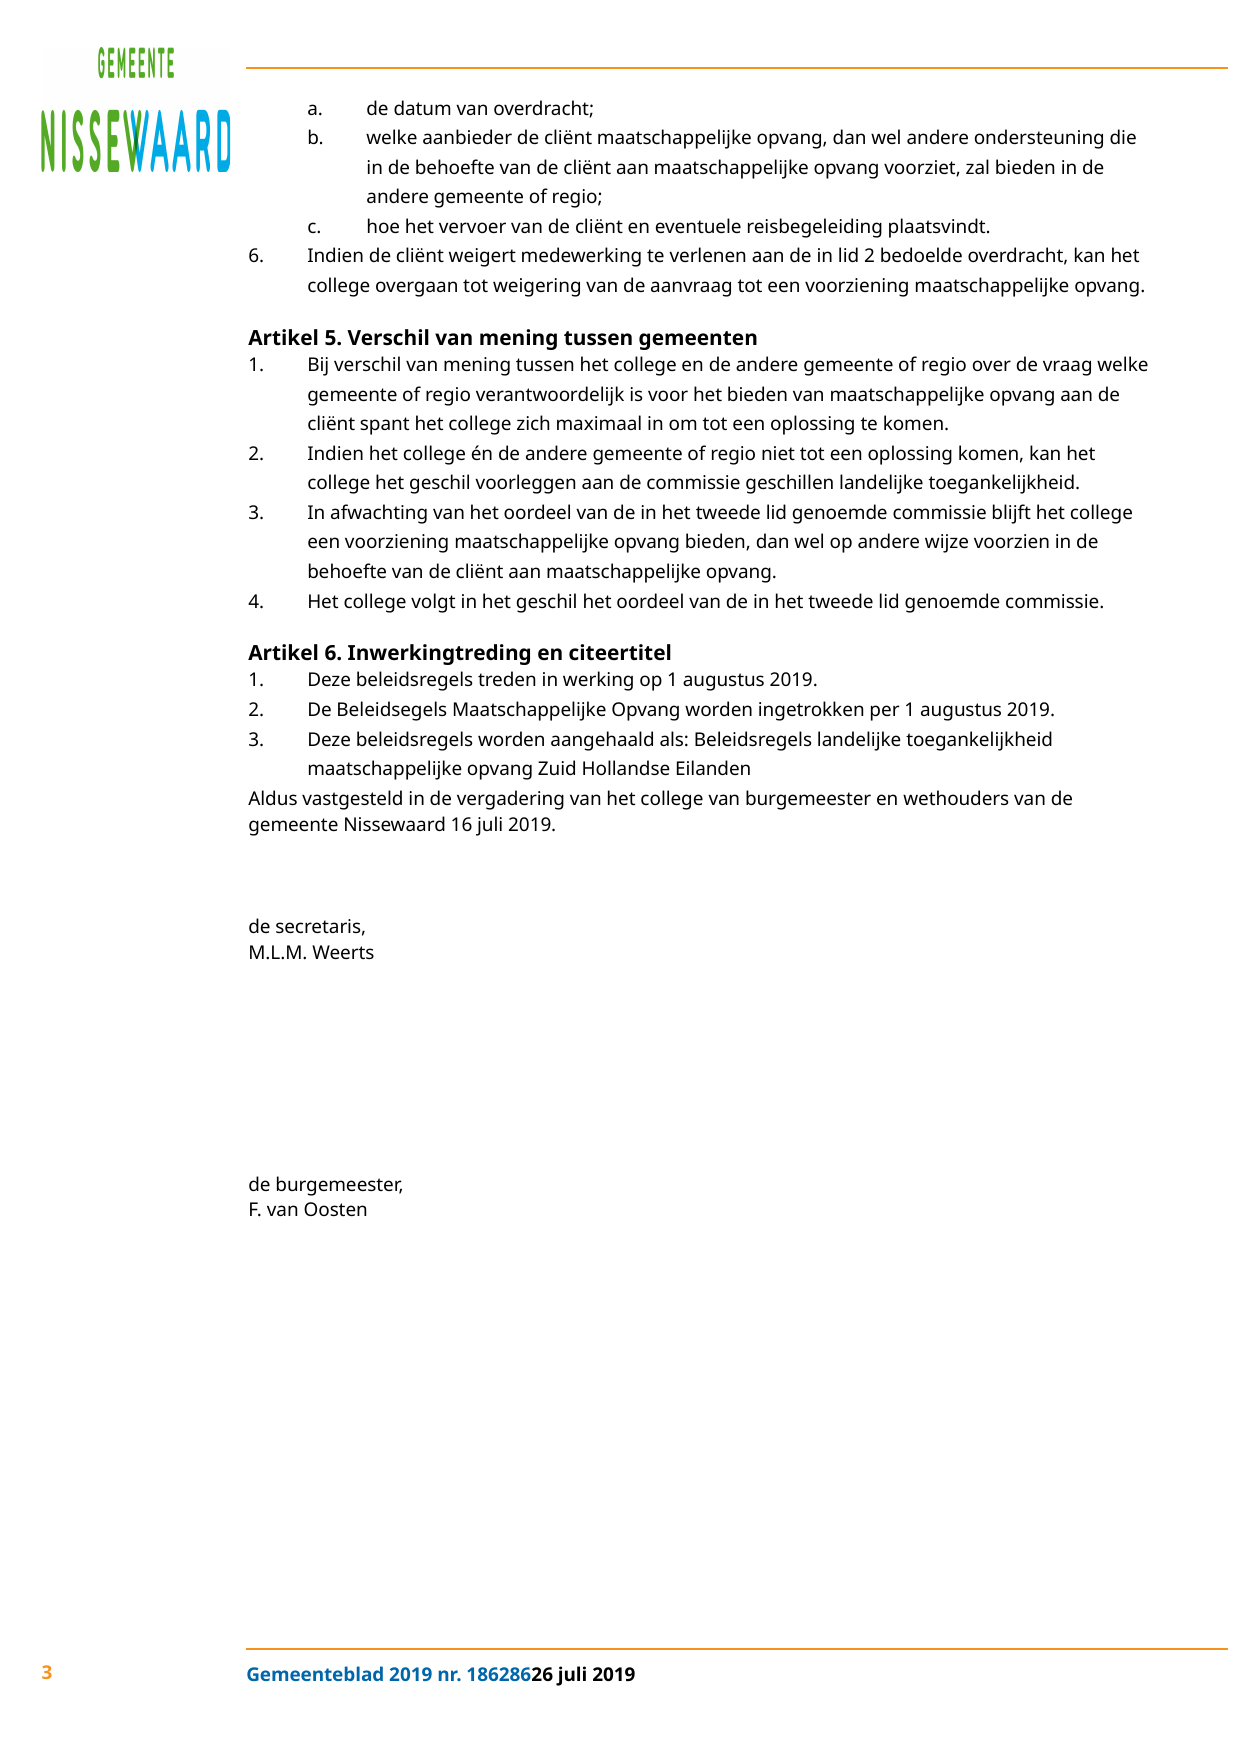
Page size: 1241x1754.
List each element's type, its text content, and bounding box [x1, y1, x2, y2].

list welke aanbieder de cliënt maatschappelijke opvang, dan wel andere ondersteuning die in de behoefte van de cliënt aan maatschappelijke opvang voorziet, zal bieden in de andere gemeente of regio; [307, 124, 1152, 209]
picture [154, 157, 165, 172]
list Deze beleidsregels worden aangehaald als: Beleidsregels landelijke toegankelijkheid maatschappelijke opvang Zuid Hollandse Eilanden [248, 726, 1152, 781]
text de secretaris, [248, 914, 1152, 939]
text M.L.M. Weerts [248, 939, 1152, 965]
list De Beleidsegels Maatschappelijke Opvang worden ingetrokken per 1 augustus 2019. [248, 696, 1152, 722]
list hoe het vervoer van de cliënt en eventuele reisbegeleiding plaatsvindt. [307, 213, 1152, 239]
list Indien de cliënt weigert medewerking te verlenen aan de in lid 2 bedoelde overdracht, kan het college overgaan tot weigering van de aanvraag tot een voorziening maatschappelijke opvang. [248, 243, 1152, 298]
list de datum van overdracht; [307, 95, 1152, 121]
text de burgemeester, [248, 1171, 1152, 1197]
picture [200, 151, 206, 172]
picture [201, 122, 206, 138]
list In afwachting van het oordeel van de in het tweede lid genoemde commissie blijft het college een voorziening maatschappelijke opvang bieden, dan wel op andere wijze voorzien in de behoefte van de cliënt aan maatschappelijke opvang. [248, 499, 1152, 584]
text Artikel 6. Inwerkingtreding en citeertitel [248, 638, 1152, 667]
text Aldus vastgesteld in de vergadering van het college van burgemeester en wethouders van de gemeente Nissewaard 16 juli 2019. [248, 785, 1152, 836]
list Het college volgt in het geschil het oordeel van de in het tweede lid genoemde commissie. [248, 588, 1152, 613]
list Bij verschil van mening tussen het college en de andere gemeente of regio over de vraag welke gemeente of regio verantwoordelijk is voor het bieden van maatschappelijke opvang aan de cliënt spant het college zich maximaal in om tot een oplossing te komen. [248, 351, 1152, 436]
text F. van Oosten [248, 1197, 1152, 1222]
text Artikel 5. Verschil van mening tussen gemeenten [248, 323, 1152, 351]
list Indien het college én de andere gemeente of regio niet tot een oplossing komen, kan het college het geschil voorleggen aan de commissie geschillen landelijke toegankelijkheid. [248, 440, 1152, 495]
picture [222, 122, 227, 160]
picture [41, 47, 231, 172]
list Deze beleidsregels treden in werking op 1 augustus 2019. [248, 667, 1152, 692]
picture [176, 157, 187, 172]
